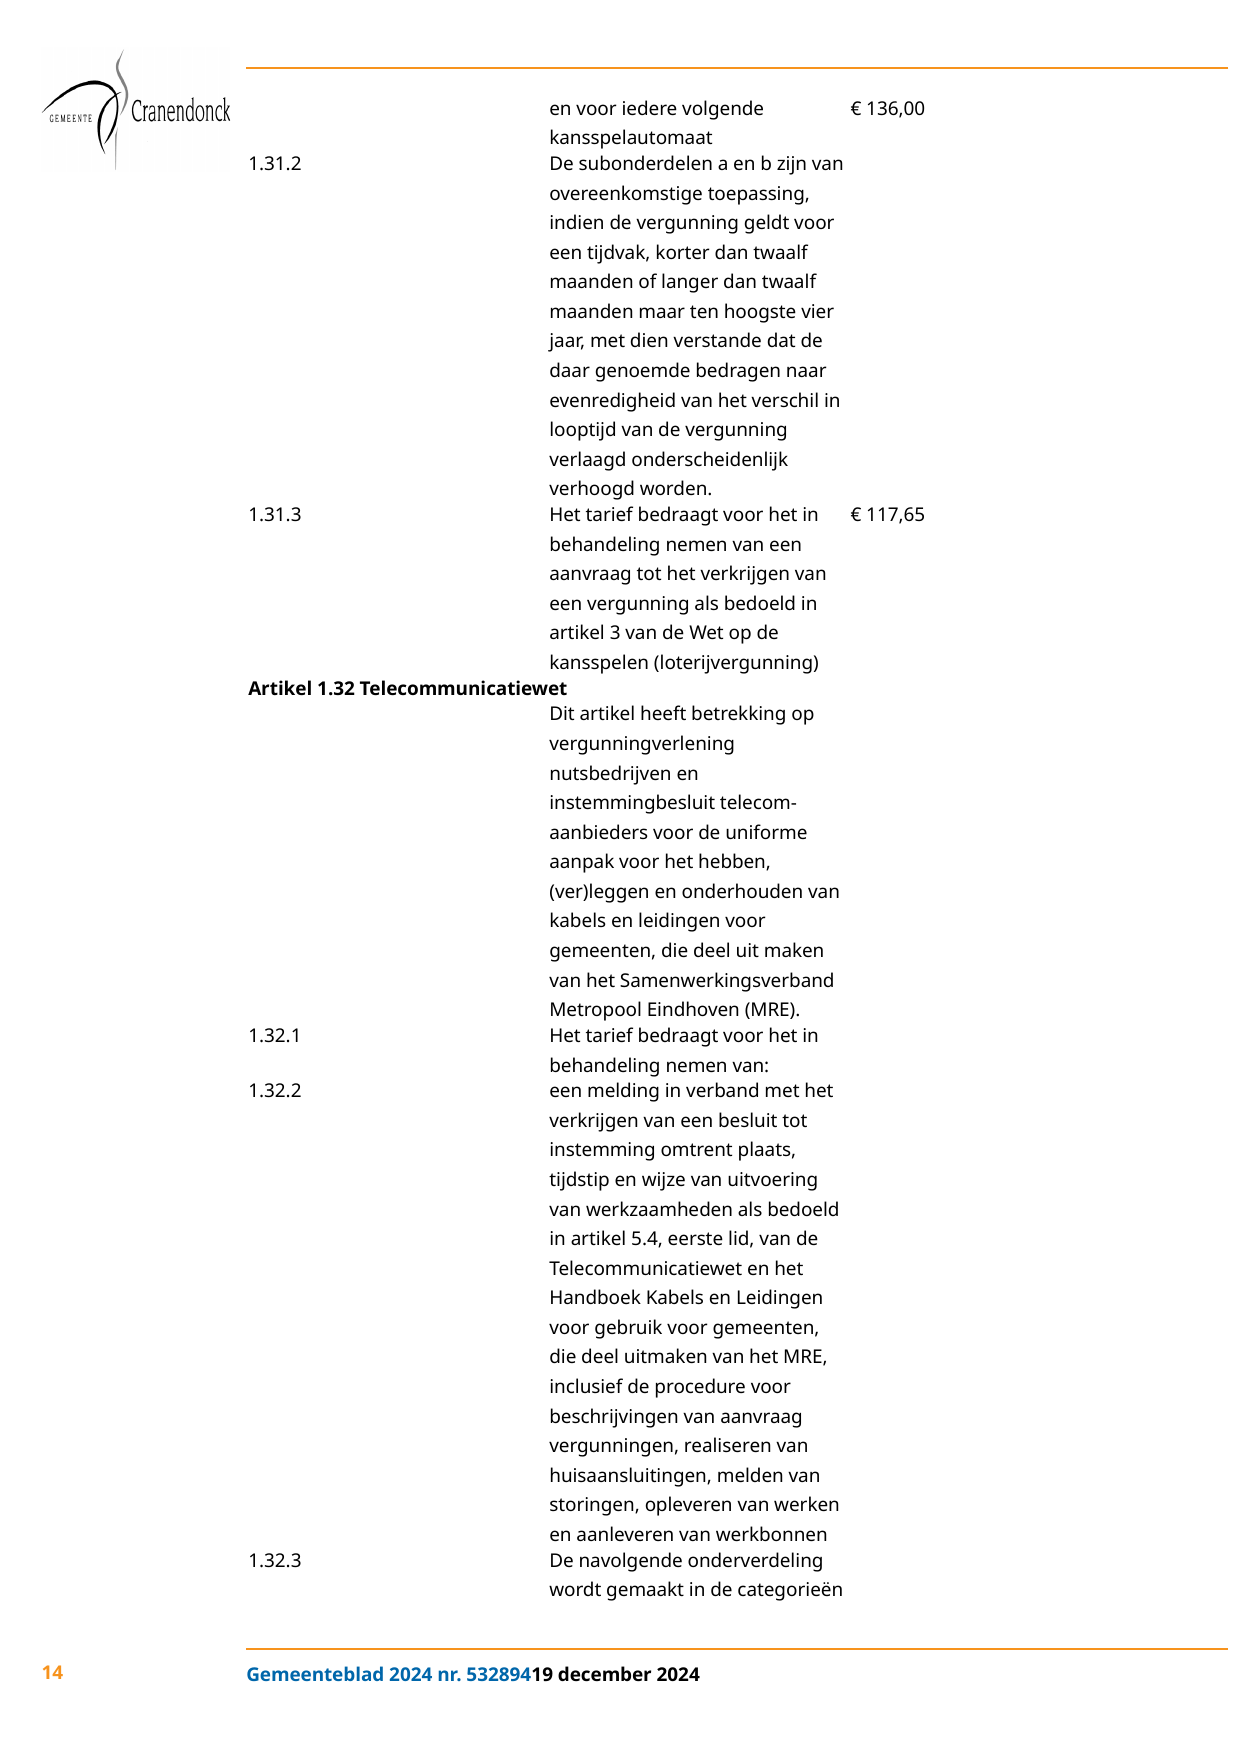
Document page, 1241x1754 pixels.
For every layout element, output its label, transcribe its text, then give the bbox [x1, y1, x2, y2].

table_cell Het tarief bedraagt voor het in behandeling nemen van een aanvraag tot het verkrijgen van een vergunning als bedoeld in artikel 3 van de Wet op de kansspelen (loterijvergunning) [549, 501, 850, 675]
table_cell een melding in verband met het verkrijgen van een besluit tot instemming omtrent plaats, tijdstip en wijze van uitvoering van werkzaamheden als bedoeld in artikel 5.4, eerste lid, van de Telecommunicatiewet en het Handboek Kabels en Leidingen voor gebruik voor gemeenten, die deel uitmaken van het MRE, inclusief de procedure voor beschrijvingen van aanvraag vergunningen, realiseren van huisaansluitingen, melden van storingen, opleveren van werken en aanleveren van werkbonnen [549, 1078, 850, 1547]
picture [41, 47, 231, 172]
table_cell en voor iedere volgende kansspelautomaat [549, 95, 850, 150]
table_cell € 117,65 [850, 501, 1152, 675]
table_cell [850, 150, 1152, 501]
table_cell [850, 1078, 1152, 1547]
table_cell [850, 701, 1152, 1022]
table_cell [850, 1547, 1152, 1602]
table_cell € 136,00 [850, 95, 1152, 150]
table_cell De navolgende onderverdeling wordt gemaakt in de categorieën [549, 1547, 850, 1602]
table_cell [248, 95, 549, 150]
table_cell 1.32.3 [248, 1547, 549, 1602]
table_cell De subonderdelen a en b zijn van overeenkomstige toepassing, indien de vergunning geldt voor een tijdvak, korter dan twaalf maanden of langer dan twaalf maanden maar ten hoogste vier jaar, met dien verstande dat de daar genoemde bedragen naar evenredigheid van het verschil in looptijd van de vergunning verlaagd onderscheidenlijk verhoogd worden. [549, 150, 850, 501]
table_cell 1.31.2 [248, 150, 549, 501]
table_cell 1.31.3 [248, 501, 549, 675]
table_cell Dit artikel heeft betrekking op vergunningverlening nutsbedrijven en instemmingbesluit telecom-aanbieders voor de uniforme aanpak voor het hebben, (ver)leggen en onderhouden van kabels en leidingen voor gemeenten, die deel uit maken van het Samenwerkingsverband Metropool Eindhoven (MRE). [549, 701, 850, 1022]
table_cell [850, 1022, 1152, 1077]
table_cell Artikel 1.32 Telecommunicatiewet [248, 675, 1152, 701]
table_cell 1.32.2 [248, 1078, 549, 1547]
table_cell [248, 701, 549, 1022]
table_cell 1.32.1 [248, 1022, 549, 1077]
table_cell Het tarief bedraagt voor het in behandeling nemen van: [549, 1022, 850, 1077]
